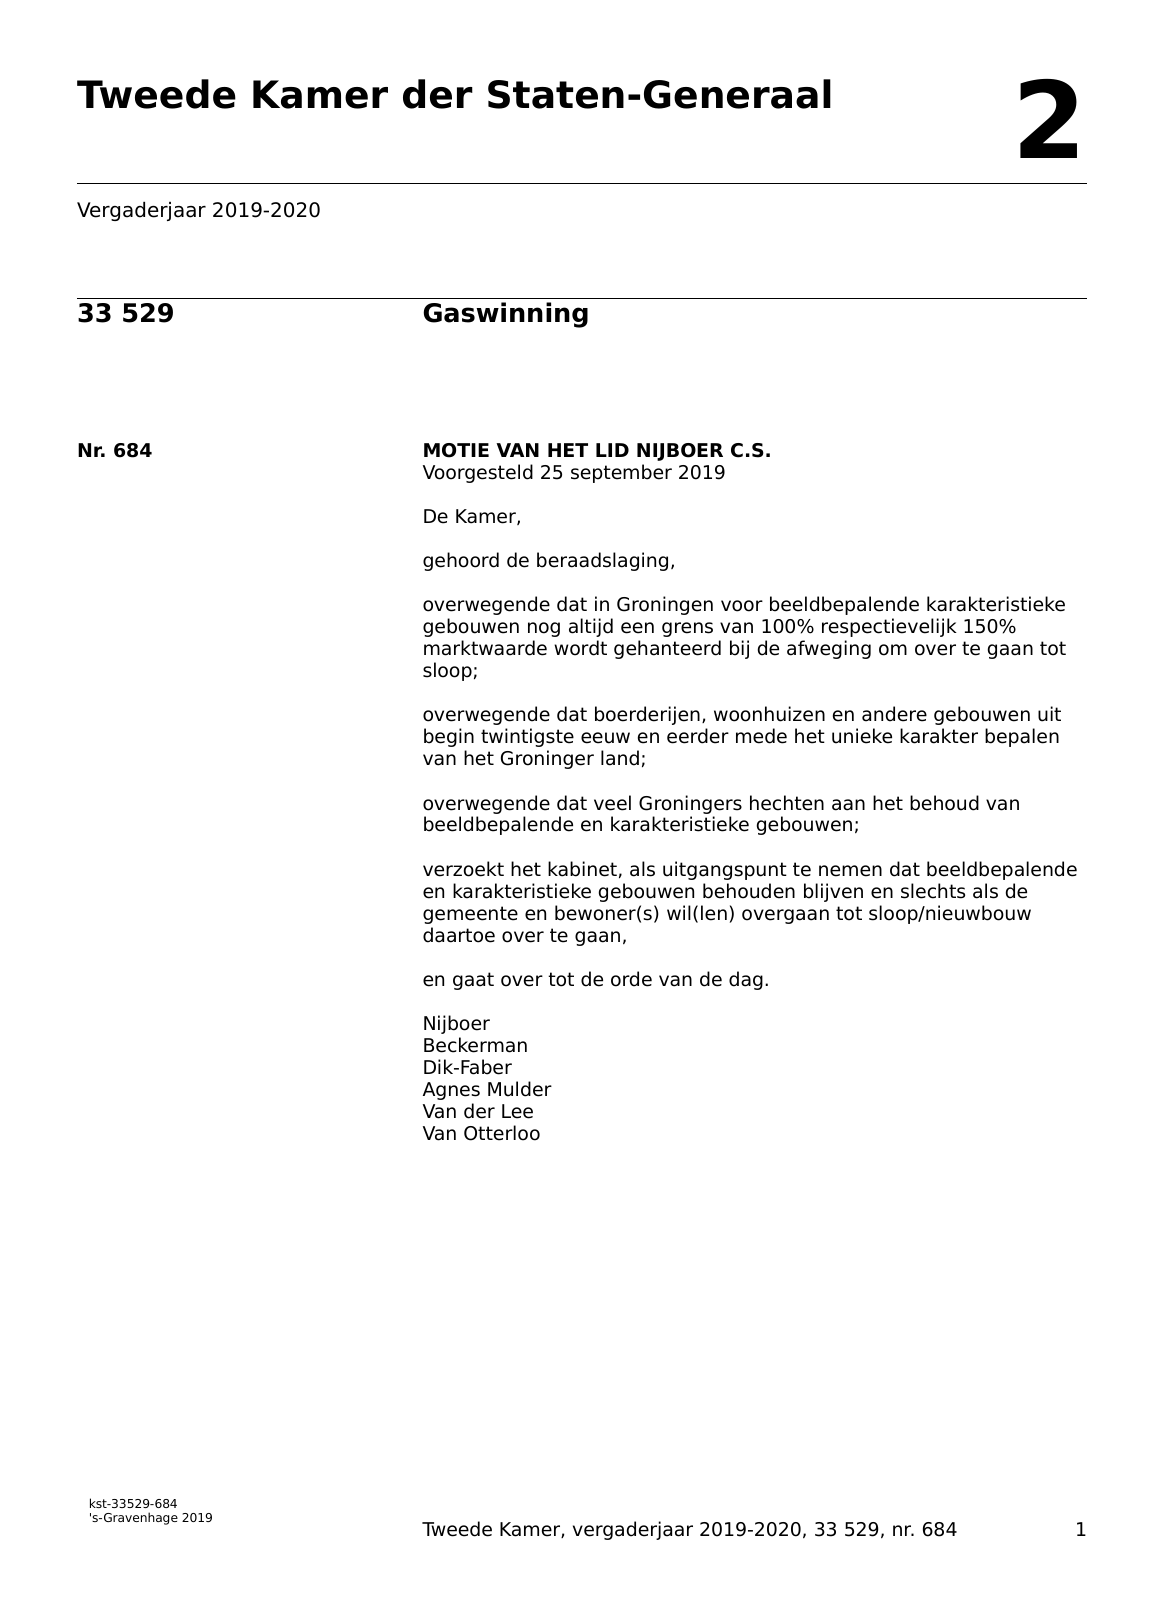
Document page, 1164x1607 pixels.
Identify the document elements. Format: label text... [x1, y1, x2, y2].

text gehoord de beraadslaging, [422, 550, 1087, 572]
text Van Otterloo [422, 1123, 1087, 1145]
table_header 2 [886, 59, 1087, 183]
text Beckerman [422, 1035, 1087, 1057]
text Voorgesteld 25 september 2019 [422, 462, 1087, 484]
text 's-Gravenhage 2019 [88, 1511, 323, 1525]
text overwegende dat boerderijen, woonhuizen en andere gebouwen uit begin twintigste eeuw en eerder mede het unieke karakter bepalen van het Groninger land; [422, 704, 1087, 770]
text Van der Lee [422, 1101, 1087, 1123]
text Agnes Mulder [422, 1079, 1087, 1101]
text verzoekt het kabinet, als uitgangspunt te nemen dat beeldbepalende en karakteristieke gebouwen behouden blijven en slechts als de gemeente en bewoner(s) wil(len) overgaan tot sloop/nieuwbouw daartoe over te gaan, [422, 858, 1087, 946]
subtitle 33 529 Gaswinning [77, 299, 1087, 329]
table_cell Vergaderjaar 2019-2020 [77, 184, 1087, 298]
text De Kamer, [422, 506, 1087, 528]
text Dik-Faber [422, 1057, 1087, 1079]
text kst-33529-684 [88, 1497, 323, 1511]
text en gaat over tot de orde van de dag. [422, 969, 1087, 991]
text overwegende dat in Groningen voor beeldbepalende karakteristieke gebouwen nog altijd een grens van 100% respectievelijk 150% marktwaarde wordt gehanteerd bij de afweging om over te gaan tot sloop; [422, 594, 1087, 682]
table_header Tweede Kamer der Staten-Generaal [77, 59, 886, 183]
text Nijboer [422, 1013, 1087, 1035]
subtitle Nr. 684 MOTIE VAN HET LID NIJBOER C.S. [77, 440, 1087, 462]
text overwegende dat veel Groningers hechten aan het behoud van beeldbepalende en karakteristieke gebouwen; [422, 792, 1087, 836]
